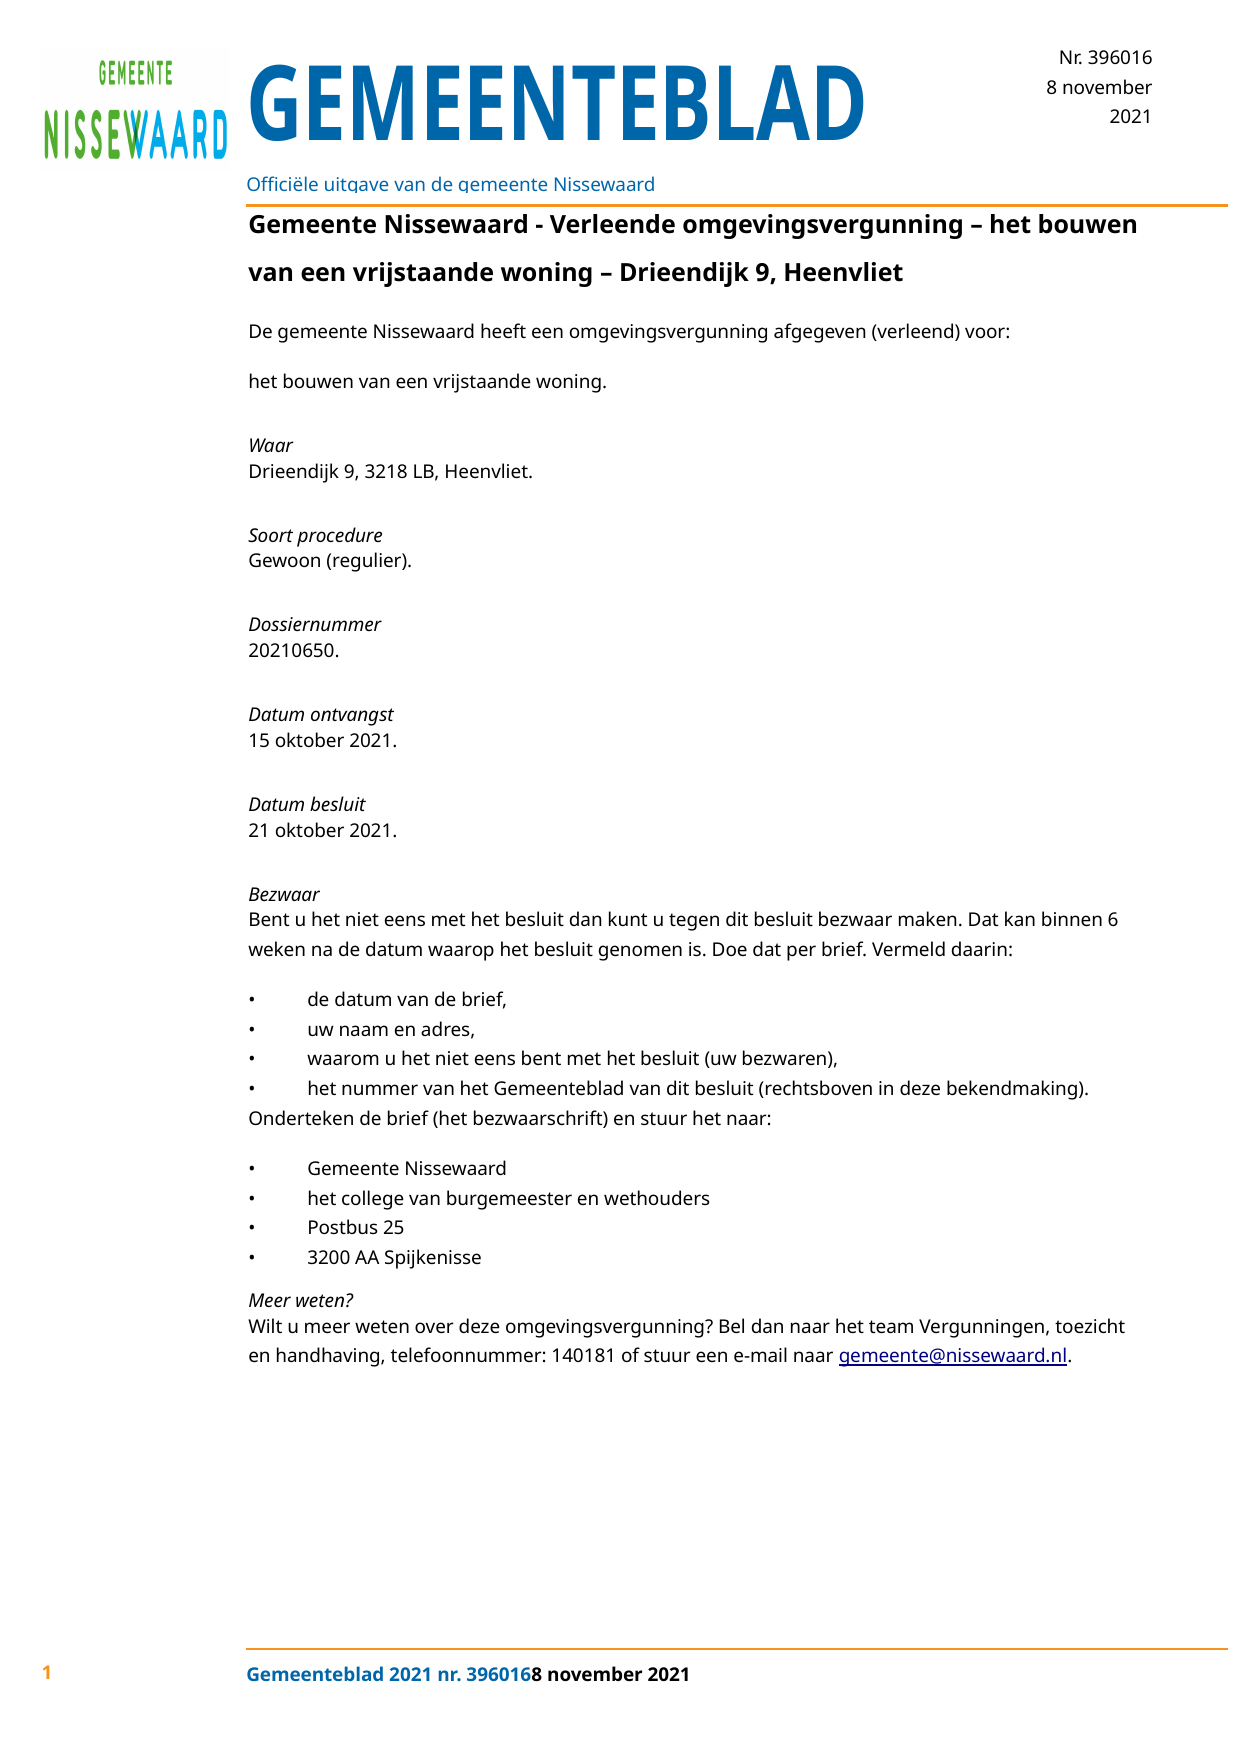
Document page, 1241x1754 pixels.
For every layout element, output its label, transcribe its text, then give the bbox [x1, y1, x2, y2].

list het college van burgemeester en wethouders [248, 1185, 1152, 1211]
text Soort procedure [248, 522, 1152, 548]
text 21 oktober 2021. [248, 817, 1152, 842]
picture [41, 47, 231, 172]
text Waar [248, 432, 1152, 458]
list de datum van de brief, [248, 986, 1152, 1012]
text Bezwaar [248, 881, 1152, 906]
text Datum besluit [248, 791, 1152, 817]
text Gewoon (regulier). [248, 548, 1152, 573]
text Dossiernummer [248, 612, 1152, 637]
text Wilt u meer weten over deze omgevingsvergunning? Bel dan naar het team Vergunningen, toezicht en handhaving, telefoonnummer: 140181 of stuur een e-mail naar gemeente@nissewaard.nl. [248, 1313, 1152, 1368]
text De gemeente Nissewaard heeft een omgevingsvergunning afgegeven (verleend) voor: [248, 318, 1152, 344]
text het bouwen van een vrijstaande woning. [248, 368, 1152, 394]
text 20210650. [248, 637, 1152, 663]
text Drieendijk 9, 3218 LB, Heenvliet. [248, 458, 1152, 484]
text Gemeente Nissewaard - Verleende omgevingsvergunning – het bouwen van een vrijstaande woning – Drieendijk 9, Heenvliet [248, 207, 1152, 288]
text Bent u het niet eens met het besluit dan kunt u tegen dit besluit bezwaar maken. Dat kan binnen 6 weken na de datum waarop het besluit genomen is. Doe dat per brief. Vermeld daarin: [248, 906, 1152, 962]
text 15 oktober 2021. [248, 727, 1152, 753]
text Meer weten? [248, 1287, 1152, 1313]
text Onderteken de brief (het bezwaarschrift) en stuur het naar: [248, 1105, 1152, 1131]
list waarom u het niet eens bent met het besluit (uw bezwaren), [248, 1046, 1152, 1071]
list Gemeente Nissewaard [248, 1155, 1152, 1181]
list uw naam en adres, [248, 1016, 1152, 1042]
text Datum ontvangst [248, 701, 1152, 727]
list Postbus 25 [248, 1214, 1152, 1240]
list 3200 AA Spijkenisse [248, 1244, 1152, 1270]
list het nummer van het Gemeenteblad van dit besluit (rechtsboven in deze bekendmaking). [248, 1075, 1152, 1101]
